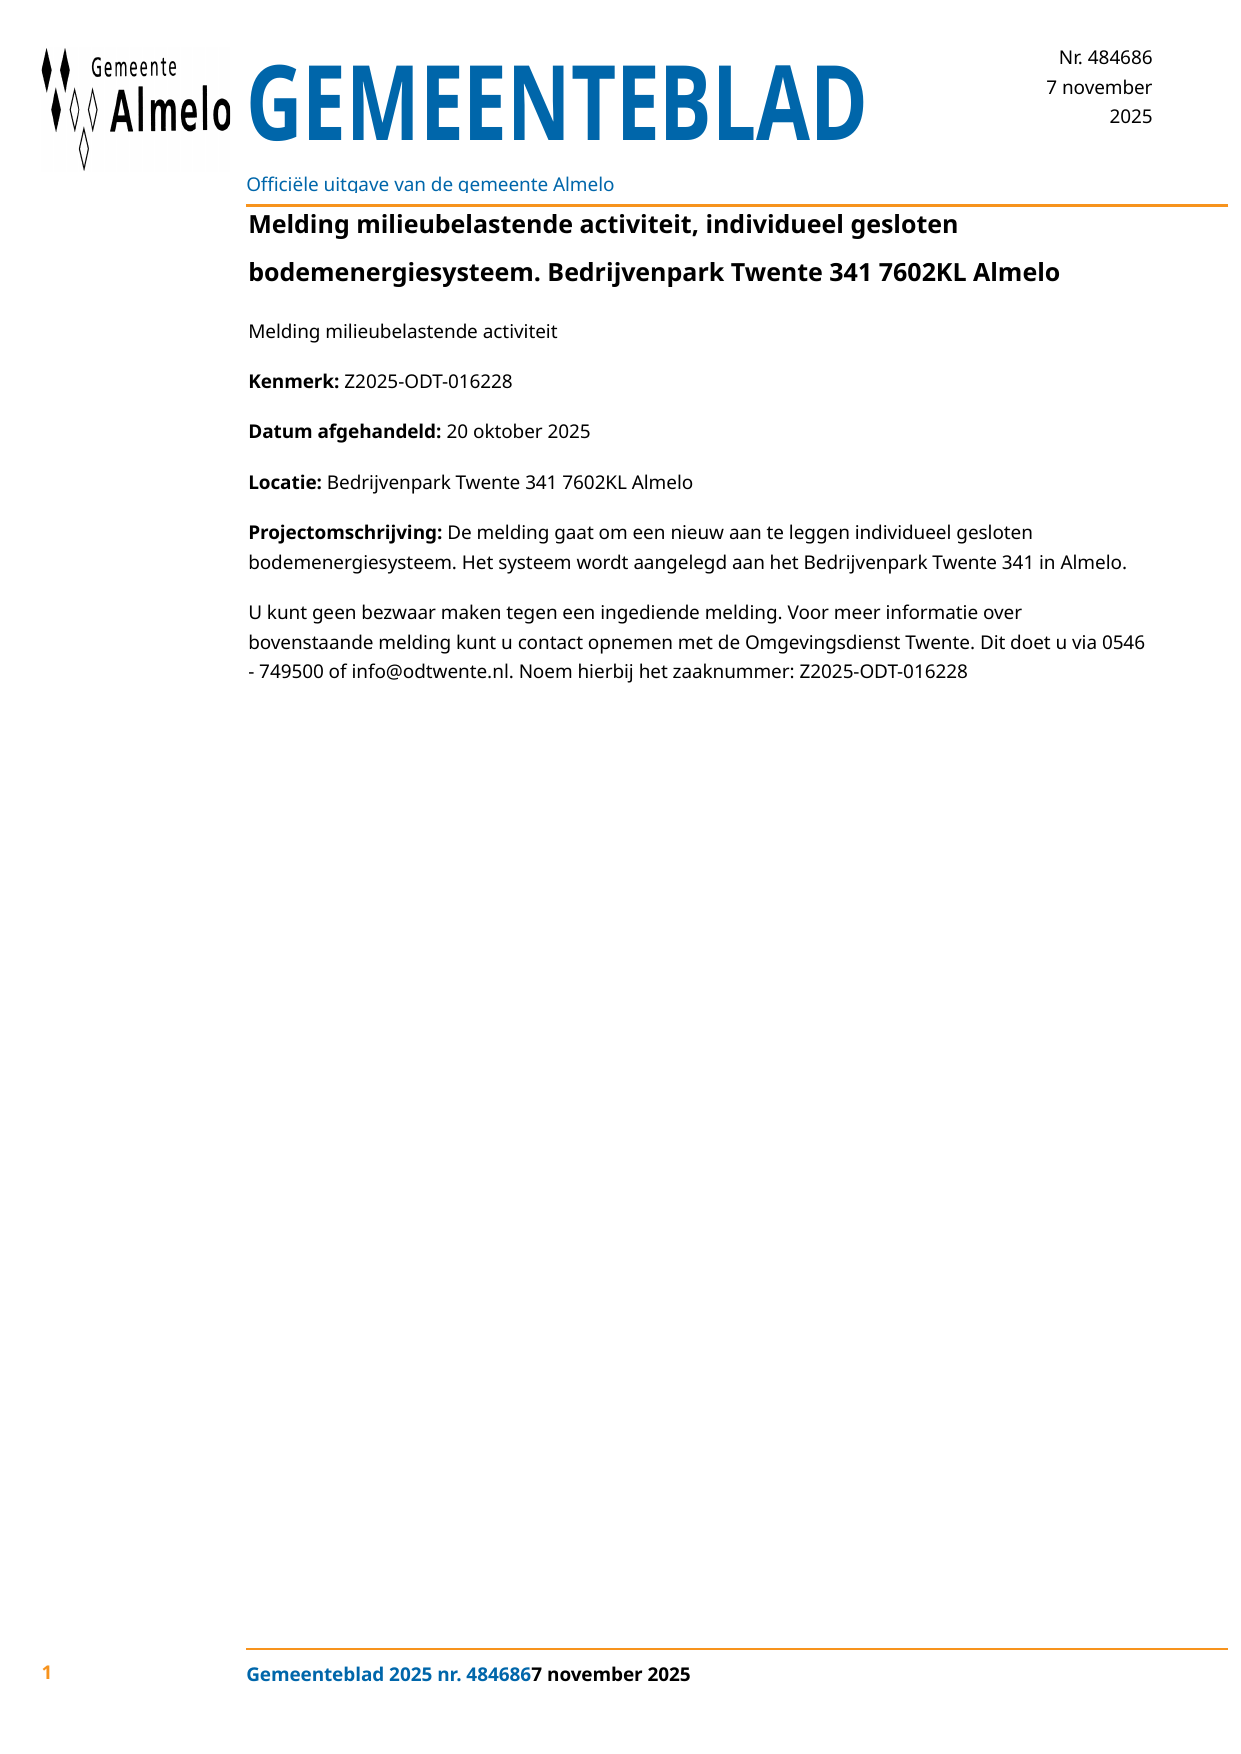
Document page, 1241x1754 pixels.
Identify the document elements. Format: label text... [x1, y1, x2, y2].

text Projectomschrijving: De melding gaat om een nieuw aan te leggen individueel gesloten bodemenergiesysteem. Het systeem wordt aangelegd aan het Bedrijvenpark Twente 341 in Almelo. [248, 519, 1152, 575]
text Kenmerk: Z2025-ODT-016228 [248, 368, 1152, 394]
text Datum afgehandeld: 20 oktober 2025 [248, 419, 1152, 444]
text Melding milieubelastende activiteit, individueel gesloten bodemenergiesysteem. Bedrijvenpark Twente 341 7602KL Almelo [248, 207, 1152, 288]
picture [41, 47, 231, 172]
text Locatie: Bedrijvenpark Twente 341 7602KL Almelo [248, 469, 1152, 495]
text U kunt geen bezwaar maken tegen een ingediende melding. Voor meer informatie over bovenstaande melding kunt u contact opnemen met de Omgevingsdienst Twente. Dit doet u via 0546 - 749500 of info@odtwente.nl. Noem hierbij het zaaknummer: Z2025-ODT-016228 [248, 599, 1152, 684]
text Melding milieubelastende activiteit [248, 318, 1152, 344]
